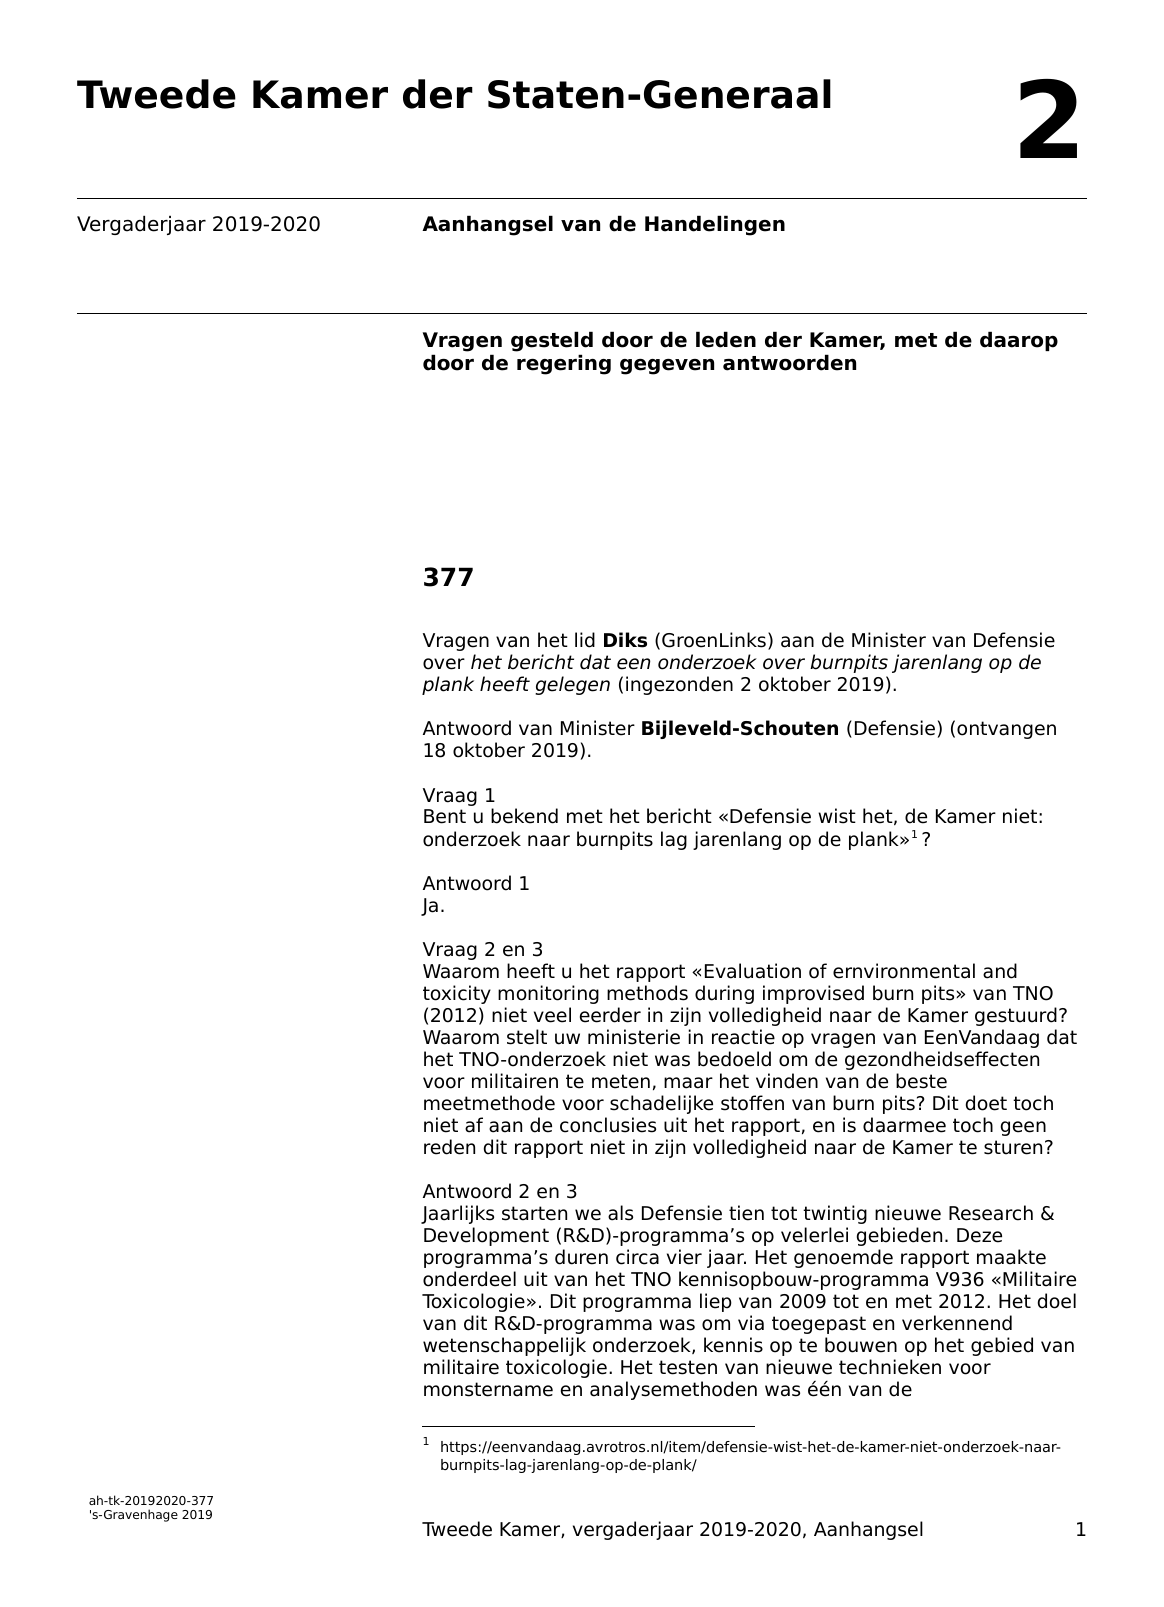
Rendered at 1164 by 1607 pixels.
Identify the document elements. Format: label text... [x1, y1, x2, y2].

text Antwoord van Minister Bijleveld-Schouten (Defensie) (ontvangen 18 oktober 2019). [422, 718, 1087, 762]
text https://eenvandaag.avrotros.nl/item/defensie-wist-het-de-kamer-niet-onderzoek-naar-burnpits-lag-jarenlang-op-de-plank/ [422, 1435, 1087, 1474]
text Jaarlijks starten we als Defensie tien tot twintig nieuwe Research & Development (R&D)-programma’s op velerlei gebieden. Deze programma’s duren circa vier jaar. Het genoemde rapport maakte onderdeel uit van het TNO kennisopbouw-programma V936 «Militaire Toxicologie». Dit programma liep van 2009 tot en met 2012. Het doel van dit R&D-programma was om via toegepast en verkennend wetenschappelijk onderzoek, kennis op te bouwen op het gebied van militaire toxicologie. Het testen van nieuwe technieken voor monstername en analysemethoden was één van de [422, 1203, 1087, 1401]
text Vraag 2 en 3 [422, 939, 1087, 961]
text Waarom stelt uw ministerie in reactie op vragen van EenVandaag dat het TNO-onderzoek niet was bedoeld om de gezondheidseffecten voor militairen te meten, maar het vinden van de beste meetmethode voor schadelijke stoffen van burn pits? Dit doet toch niet af aan de conclusies uit het rapport, en is daarmee toch geen reden dit rapport niet in zijn volledigheid naar de Kamer te sturen? [422, 1027, 1087, 1158]
text Antwoord 1 [422, 873, 1087, 894]
table_header 2 [886, 59, 1087, 198]
table_cell Aanhangsel van de Handelingen [422, 199, 1087, 313]
table_cell Vragen gesteld door de leden der Kamer, met de daarop door de regering gegeven antwoorden [422, 314, 1087, 375]
text ah-tk-20192020-377 [88, 1494, 323, 1508]
table_cell [77, 314, 422, 375]
text Ja. [422, 894, 1087, 917]
text Vragen van het lid Diks (GroenLinks) aan de Minister van Defensie over het bericht dat een onderzoek over burnpits jarenlang op de plank heeft gelegen (ingezonden 2 oktober 2019). [422, 630, 1087, 696]
text Vraag 1 [422, 784, 1087, 806]
text Waarom heeft u het rapport «Evaluation of ernvironmental and toxicity monitoring methods during improvised burn pits» van TNO (2012) niet veel eerder in zijn volledigheid naar de Kamer gestuurd? [422, 961, 1087, 1027]
table_header Tweede Kamer der Staten-Generaal [77, 59, 886, 198]
text Antwoord 2 en 3 [422, 1181, 1087, 1203]
text 377 [422, 563, 1087, 592]
text 's-Gravenhage 2019 [88, 1508, 323, 1522]
table_cell Vergaderjaar 2019-2020 [77, 199, 422, 313]
text Bent u bekend met het bericht «Defensie wist het, de Kamer niet: onderzoek naar burnpits lag jarenlang op de plank»? [422, 806, 1087, 850]
